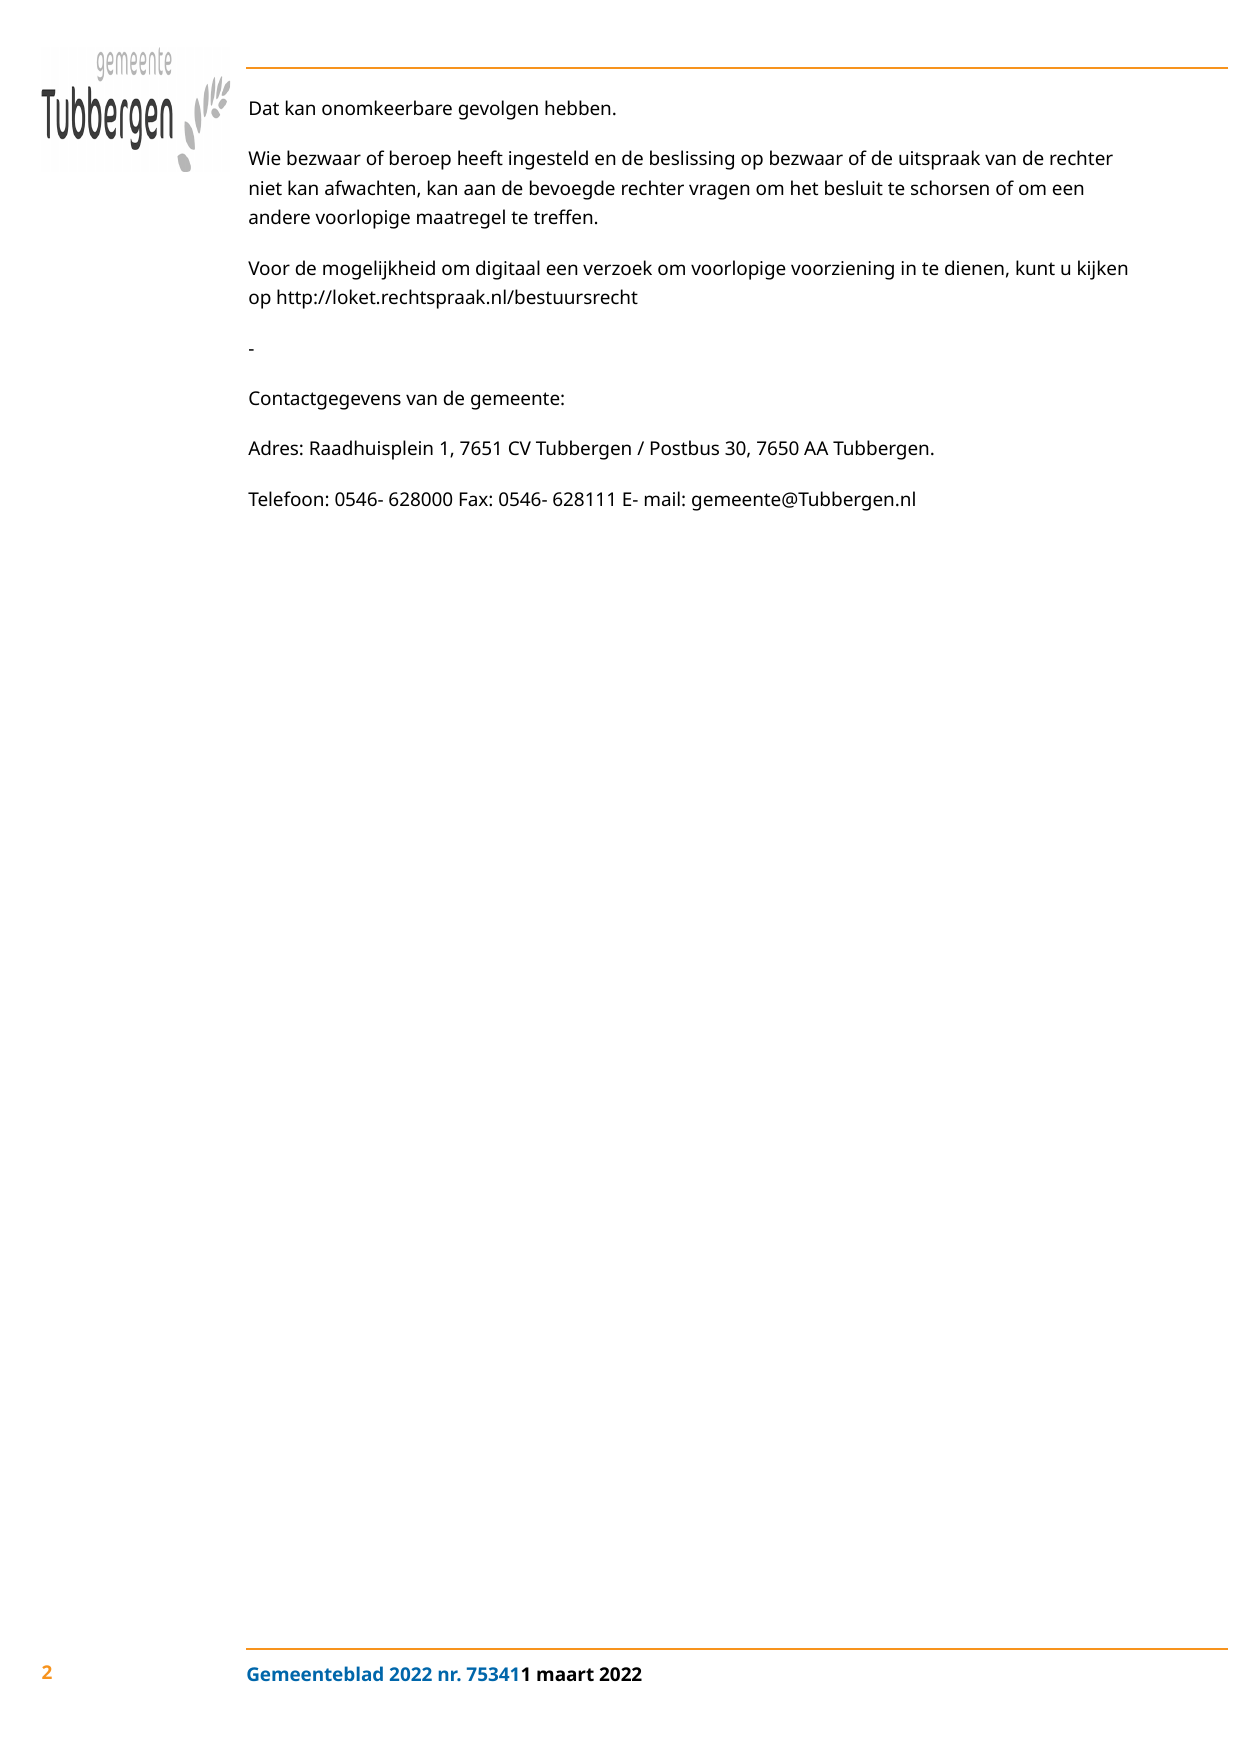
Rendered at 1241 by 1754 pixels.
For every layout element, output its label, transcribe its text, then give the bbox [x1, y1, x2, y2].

text Contactgegevens van de gemeente: [248, 385, 1152, 411]
text Telefoon: 0546- 628000 Fax: 0546- 628111 E- mail: gemeente@Tubbergen.nl [248, 486, 1152, 512]
text Adres: Raadhuisplein 1, 7651 CV Tubbergen / Postbus 30, 7650 AA Tubbergen. [248, 436, 1152, 461]
text Wie bezwaar of beroep heeft ingesteld en de beslissing op bezwaar of de uitspraak van de rechter niet kan afwachten, kan aan de bevoegde rechter vragen om het besluit te schorsen of om een andere voorlopige maatregel te treffen. [248, 145, 1152, 230]
text Dat kan onomkeerbare gevolgen hebben. [248, 95, 1152, 121]
picture [41, 47, 231, 172]
text Voor de mogelijkheid om digitaal een verzoek om voorlopige voorziening in te dienen, kunt u kijken op http://loket.rechtspraak.nl/bestuursrecht [248, 255, 1152, 310]
text - [248, 335, 1152, 361]
